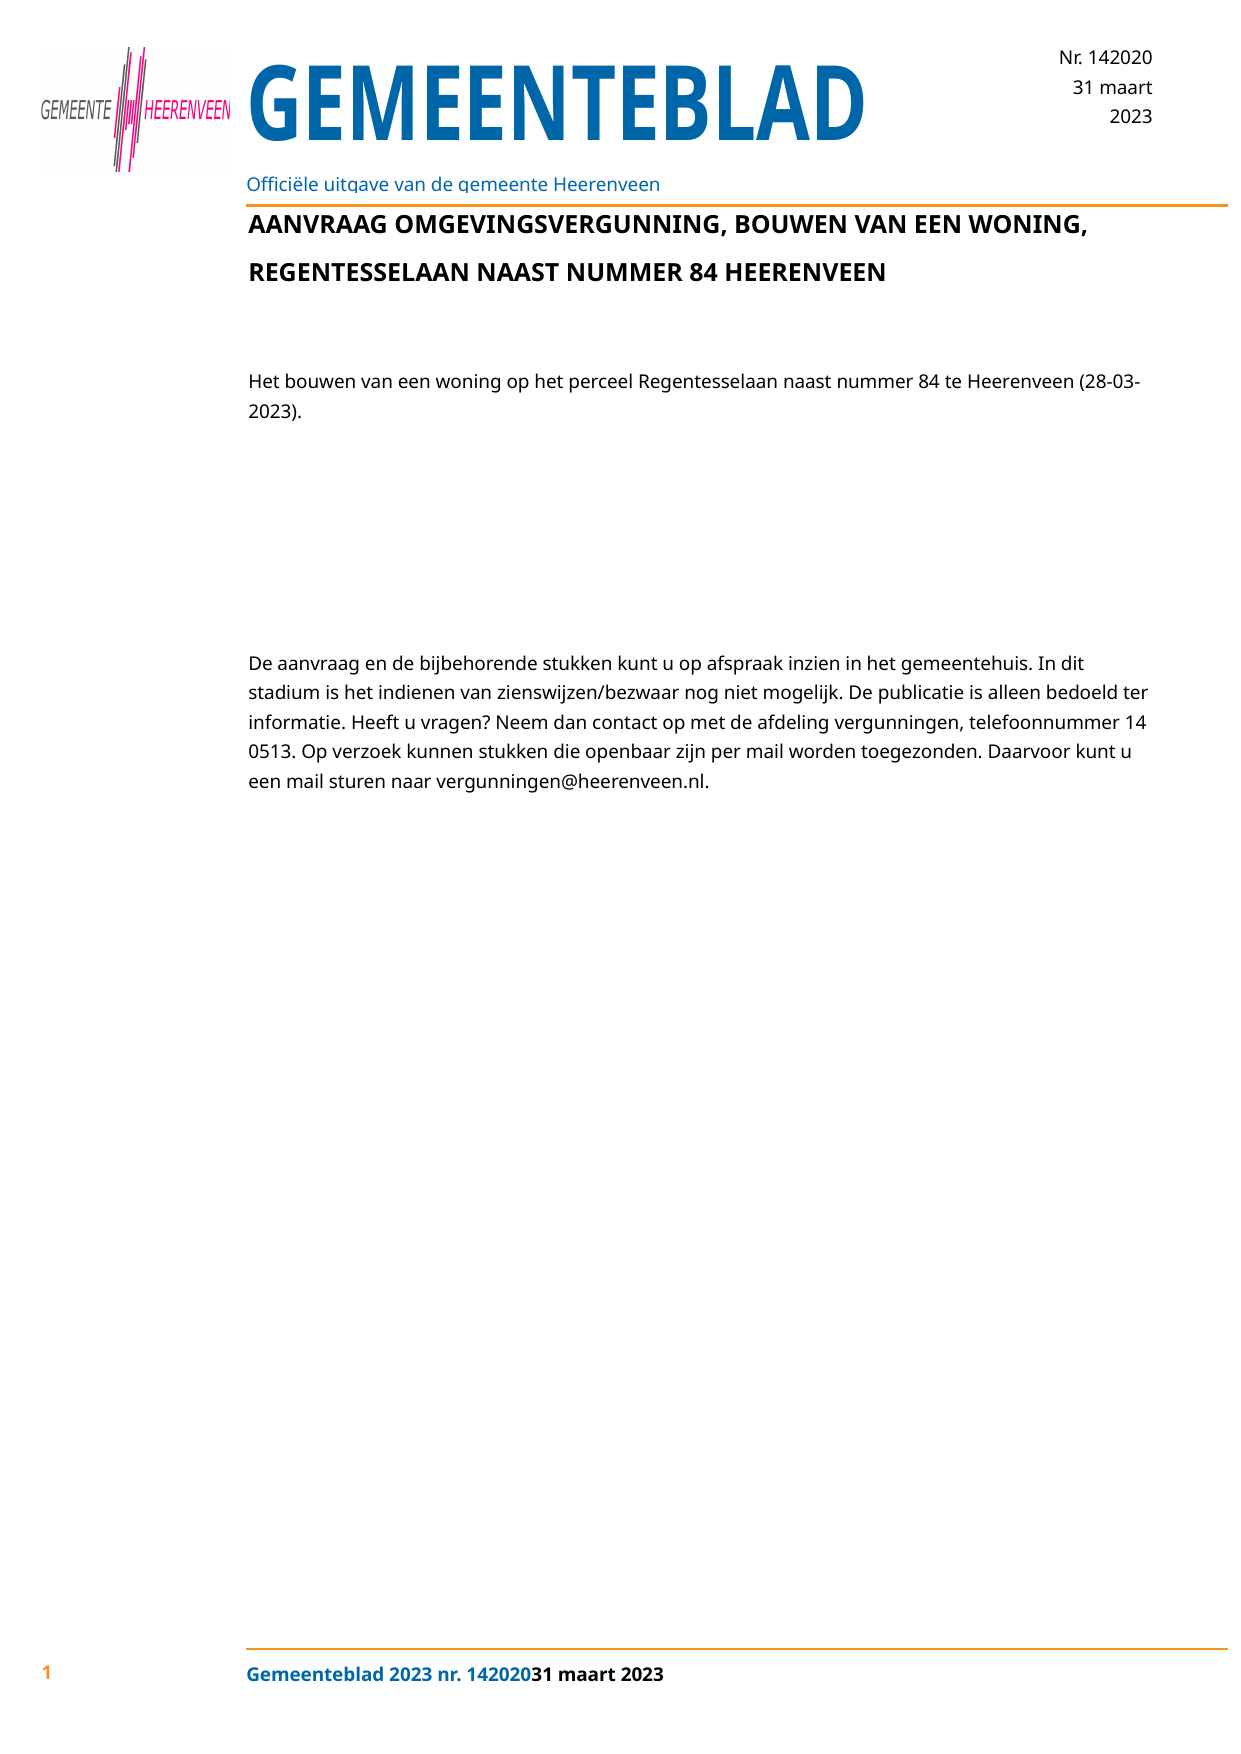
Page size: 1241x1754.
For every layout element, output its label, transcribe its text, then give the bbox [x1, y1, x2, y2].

text Het bouwen van een woning op het perceel Regentesselaan naast nummer 84 te Heerenveen (28-03-2023). [248, 368, 1152, 424]
text De aanvraag en de bijbehorende stukken kunt u op afspraak inzien in het gemeentehuis. In dit stadium is het indienen van zienswijzen/bezwaar nog niet mogelijk. De publicatie is alleen bedoeld ter informatie. Heeft u vragen? Neem dan contact op met de afdeling vergunningen, telefoonnummer 14 0513. Op verzoek kunnen stukken die openbaar zijn per mail worden toegezonden. Daarvoor kunt u een mail sturen naar vergunningen@heerenveen.nl. [248, 650, 1152, 794]
text AANVRAAG OMGEVINGSVERGUNNING, BOUWEN VAN EEN WONING, REGENTESSELAAN NAAST NUMMER 84 HEERENVEEN [248, 207, 1152, 288]
picture [41, 47, 231, 172]
